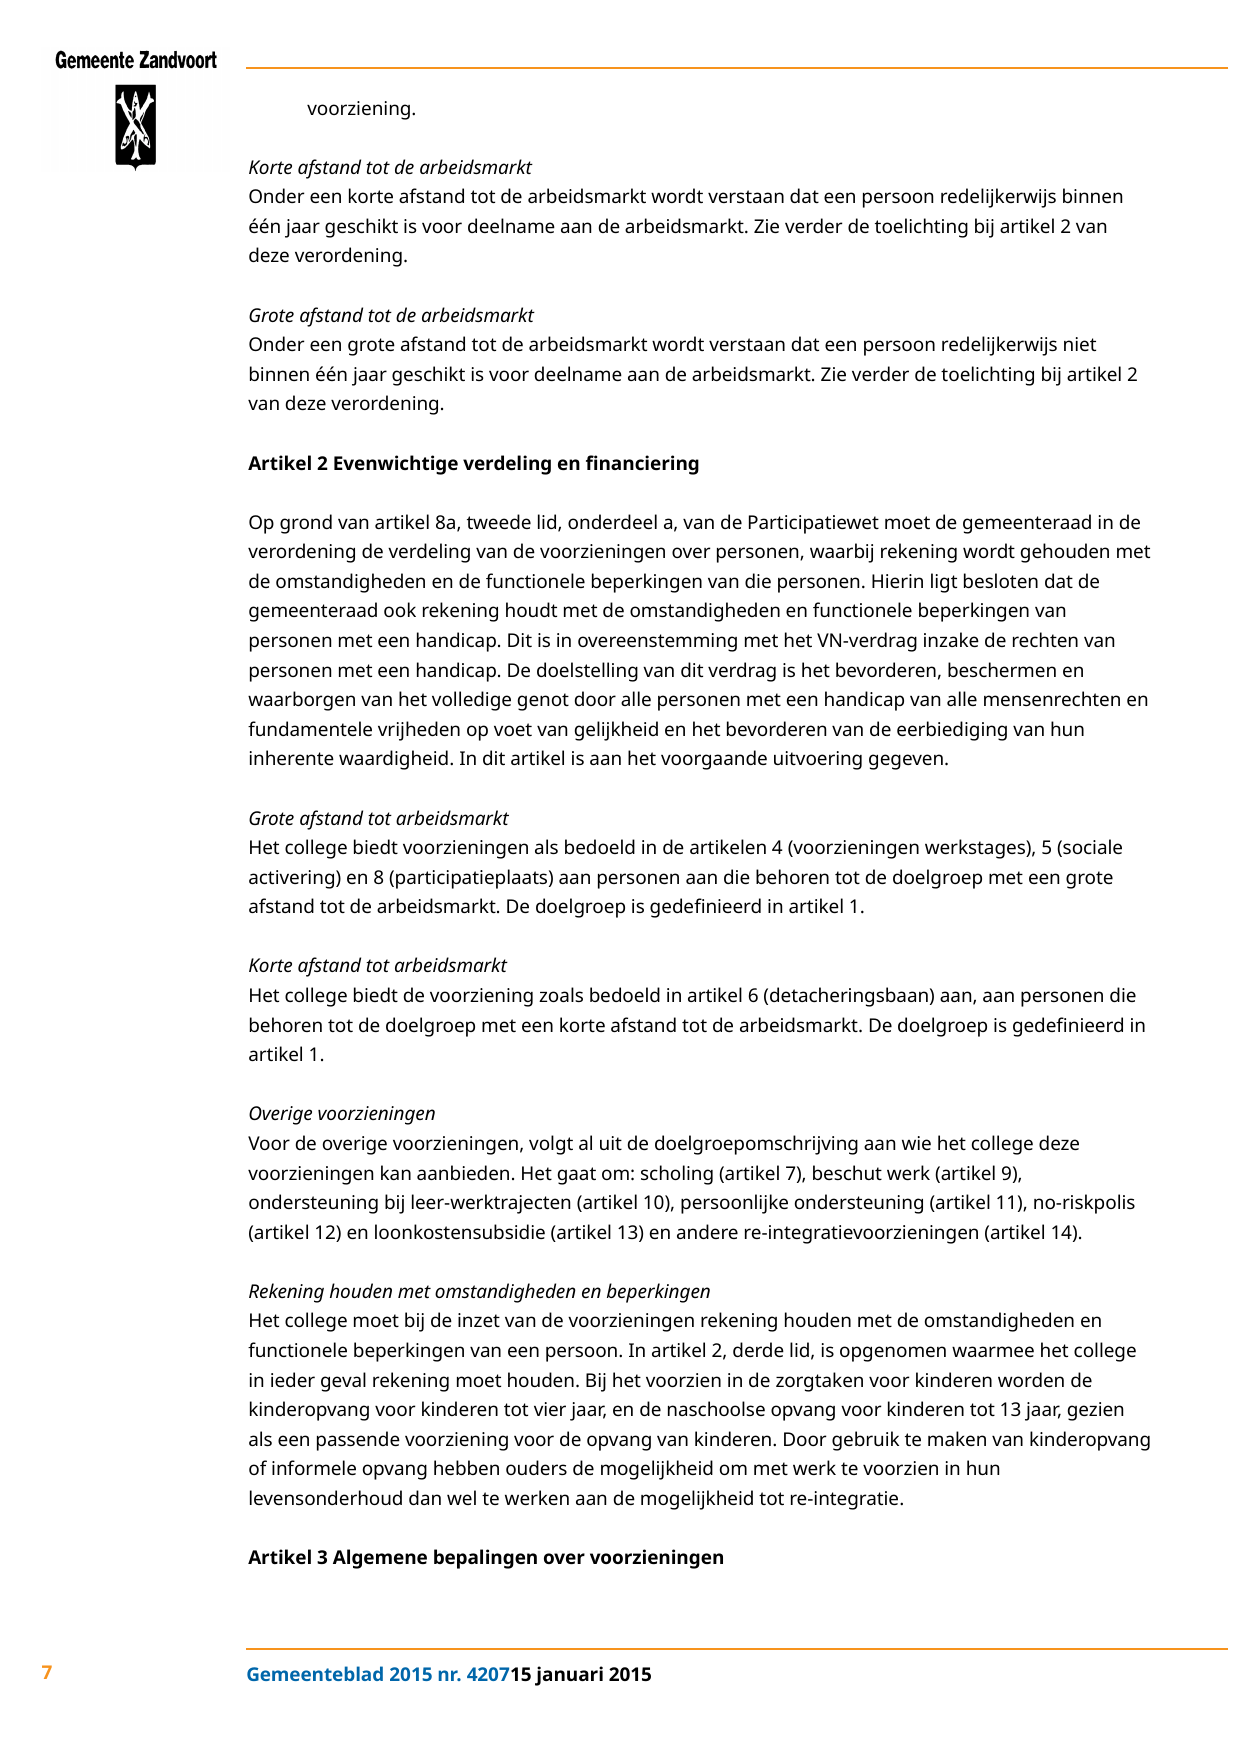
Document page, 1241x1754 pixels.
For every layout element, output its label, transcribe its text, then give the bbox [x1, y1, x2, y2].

text Het college moet bij de inzet van de voorzieningen rekening houden met de omstandigheden en functionele beperkingen van een persoon. In artikel 2, derde lid, is opgenomen waarmee het college in ieder geval rekening moet houden. Bij het voorzien in de zorgtaken voor kinderen worden de kinderopvang voor kinderen tot vier jaar, en de naschoolse opvang voor kinderen tot 13 jaar, gezien als een passende voorziening voor de opvang van kinderen. Door gebruik te maken van kinderopvang of informele opvang hebben ouders de mogelijkheid om met werk te voorzien in hun levensonderhoud dan wel te werken aan de mogelijkheid tot re-integratie. [248, 1308, 1152, 1511]
text Het college biedt de voorziening zoals bedoeld in artikel 6 (detacheringsbaan) aan, aan personen die behoren tot de doelgroep met een korte afstand tot de arbeidsmarkt. De doelgroep is gedefinieerd in artikel 1. [248, 982, 1152, 1067]
text Onder een grote afstand tot de arbeidsmarkt wordt verstaan dat een persoon redelijkerwijs niet binnen één jaar geschikt is voor deelname aan de arbeidsmarkt. Zie verder de toelichting bij artikel 2 van deze verordening. [248, 331, 1152, 416]
text Artikel 3 Algemene bepalingen over voorzieningen [248, 1544, 1152, 1570]
text Rekening houden met omstandigheden en beperkingen [248, 1278, 1152, 1304]
text Voor de overige voorzieningen, volgt al uit de doelgroepomschrijving aan wie het college deze voorzieningen kan aanbieden. Het gaat om: scholing (artikel 7), beschut werk (artikel 9), ondersteuning bij leer-werktrajecten (artikel 10), persoonlijke ondersteuning (artikel 11), no-riskpolis (artikel 12) en loonkostensubsidie (artikel 13) en andere re-integratievoorzieningen (artikel 14). [248, 1130, 1152, 1245]
text Grote afstand tot de arbeidsmarkt [248, 302, 1152, 328]
text Korte afstand tot arbeidsmarkt [248, 953, 1152, 978]
text Artikel 2 Evenwichtige verdeling en financiering [248, 450, 1152, 476]
text Grote afstand tot arbeidsmarkt [248, 805, 1152, 831]
text Korte afstand tot de arbeidsmarkt [248, 154, 1152, 180]
text Het college biedt voorzieningen als bedoeld in de artikelen 4 (voorzieningen werkstages), 5 (sociale activering) en 8 (participatieplaats) aan personen aan die behoren tot de doelgroep met een grote afstand tot de arbeidsmarkt. De doelgroep is gedefinieerd in artikel 1. [248, 834, 1152, 919]
text Overige voorzieningen [248, 1101, 1152, 1126]
text Onder een korte afstand tot de arbeidsmarkt wordt verstaan dat een persoon redelijkerwijs binnen één jaar geschikt is voor deelname aan de arbeidsmarkt. Zie verder de toelichting bij artikel 2 van deze verordening. [248, 183, 1152, 268]
list voorziening. [248, 95, 1152, 121]
picture [41, 47, 231, 172]
text Op grond van artikel 8a, tweede lid, onderdeel a, van de Participatiewet moet de gemeenteraad in de verordening de verdeling van de voorzieningen over personen, waarbij rekening wordt gehouden met de omstandigheden en de functionele beperkingen van die personen. Hierin ligt besloten dat de gemeenteraad ook rekening houdt met de omstandigheden en functionele beperkingen van personen met een handicap. Dit is in overeenstemming met het VN-verdrag inzake de rechten van personen met een handicap. De doelstelling van dit verdrag is het bevorderen, beschermen en waarborgen van het volledige genot door alle personen met een handicap van alle mensenrechten en fundamentele vrijheden op voet van gelijkheid en het bevorderen van de eerbiediging van hun inherente waardigheid. In dit artikel is aan het voorgaande uitvoering gegeven. [248, 509, 1152, 771]
